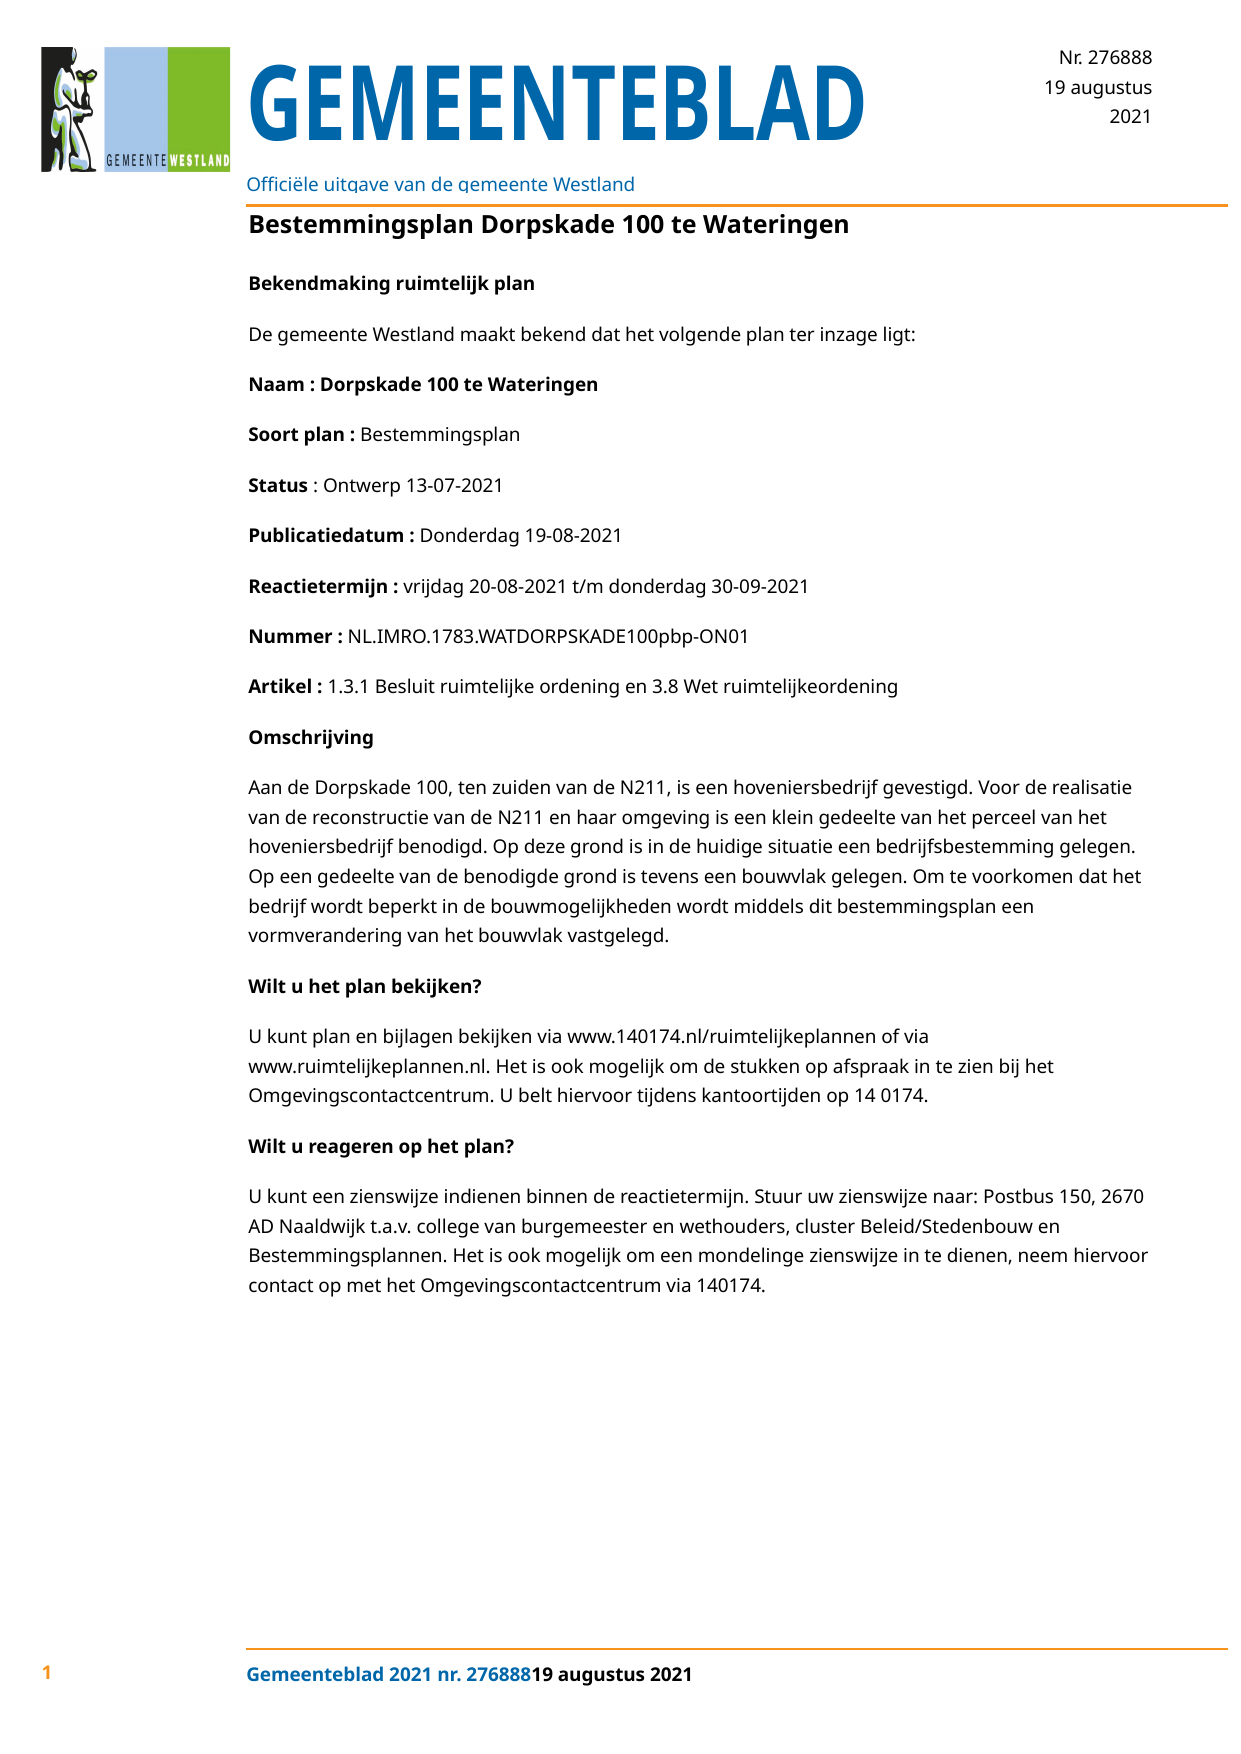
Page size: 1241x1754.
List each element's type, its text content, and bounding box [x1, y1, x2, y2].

text U kunt een zienswijze indienen binnen de reactietermijn. Stuur uw zienswijze naar: Postbus 150, 2670 AD Naaldwijk t.a.v. college van burgemeester en wethouders, cluster Beleid/Stedenbouw en Bestemmingsplannen. Het is ook mogelijk om een mondelinge zienswijze in te dienen, neem hiervoor contact op met het Omgevingscontactcentrum via 140174. [248, 1183, 1152, 1298]
text Naam : Dorpskade 100 te Wateringen [248, 371, 1152, 397]
text Omschrijving [248, 724, 1152, 750]
picture [41, 47, 231, 172]
text Status : Ontwerp 13-07-2021 [248, 472, 1152, 498]
text Bestemmingsplan Dorpskade 100 te Wateringen [248, 207, 1152, 241]
text U kunt plan en bijlagen bekijken via www.140174.nl/ruimtelijkeplannen of via www.ruimtelijkeplannen.nl. Het is ook mogelijk om de stukken op afspraak in te zien bij het Omgevingscontactcentrum. U belt hiervoor tijdens kantoortijden op 14 0174. [248, 1023, 1152, 1108]
text Bekendmaking ruimtelijk plan [248, 270, 1152, 296]
text Publicatiedatum : Donderdag 19-08-2021 [248, 522, 1152, 548]
text Aan de Dorpskade 100, ten zuiden van de N211, is een hoveniersbedrijf gevestigd. Voor de realisatie van de reconstructie van de N211 en haar omgeving is een klein gedeelte van het perceel van het hoveniersbedrijf benodigd. Op deze grond is in de huidige situatie een bedrijfsbestemming gelegen. Op een gedeelte van de benodigde grond is tevens een bouwvlak gelegen. Om te voorkomen dat het bedrijf wordt beperkt in de bouwmogelijkheden wordt middels dit bestemmingsplan een vormverandering van het bouwvlak vastgelegd. [248, 774, 1152, 948]
text De gemeente Westland maakt bekend dat het volgende plan ter inzage ligt: [248, 321, 1152, 346]
text Wilt u reageren op het plan? [248, 1133, 1152, 1158]
text Artikel : 1.3.1 Besluit ruimtelijke ordening en 3.8 Wet ruimtelijkeordening [248, 674, 1152, 699]
text Soort plan : Bestemmingsplan [248, 422, 1152, 447]
text Nummer : NL.IMRO.1783.WATDORPSKADE100pbp-ON01 [248, 623, 1152, 649]
text Reactietermijn : vrijdag 20-08-2021 t/m donderdag 30-09-2021 [248, 573, 1152, 598]
text Wilt u het plan bekijken? [248, 973, 1152, 998]
